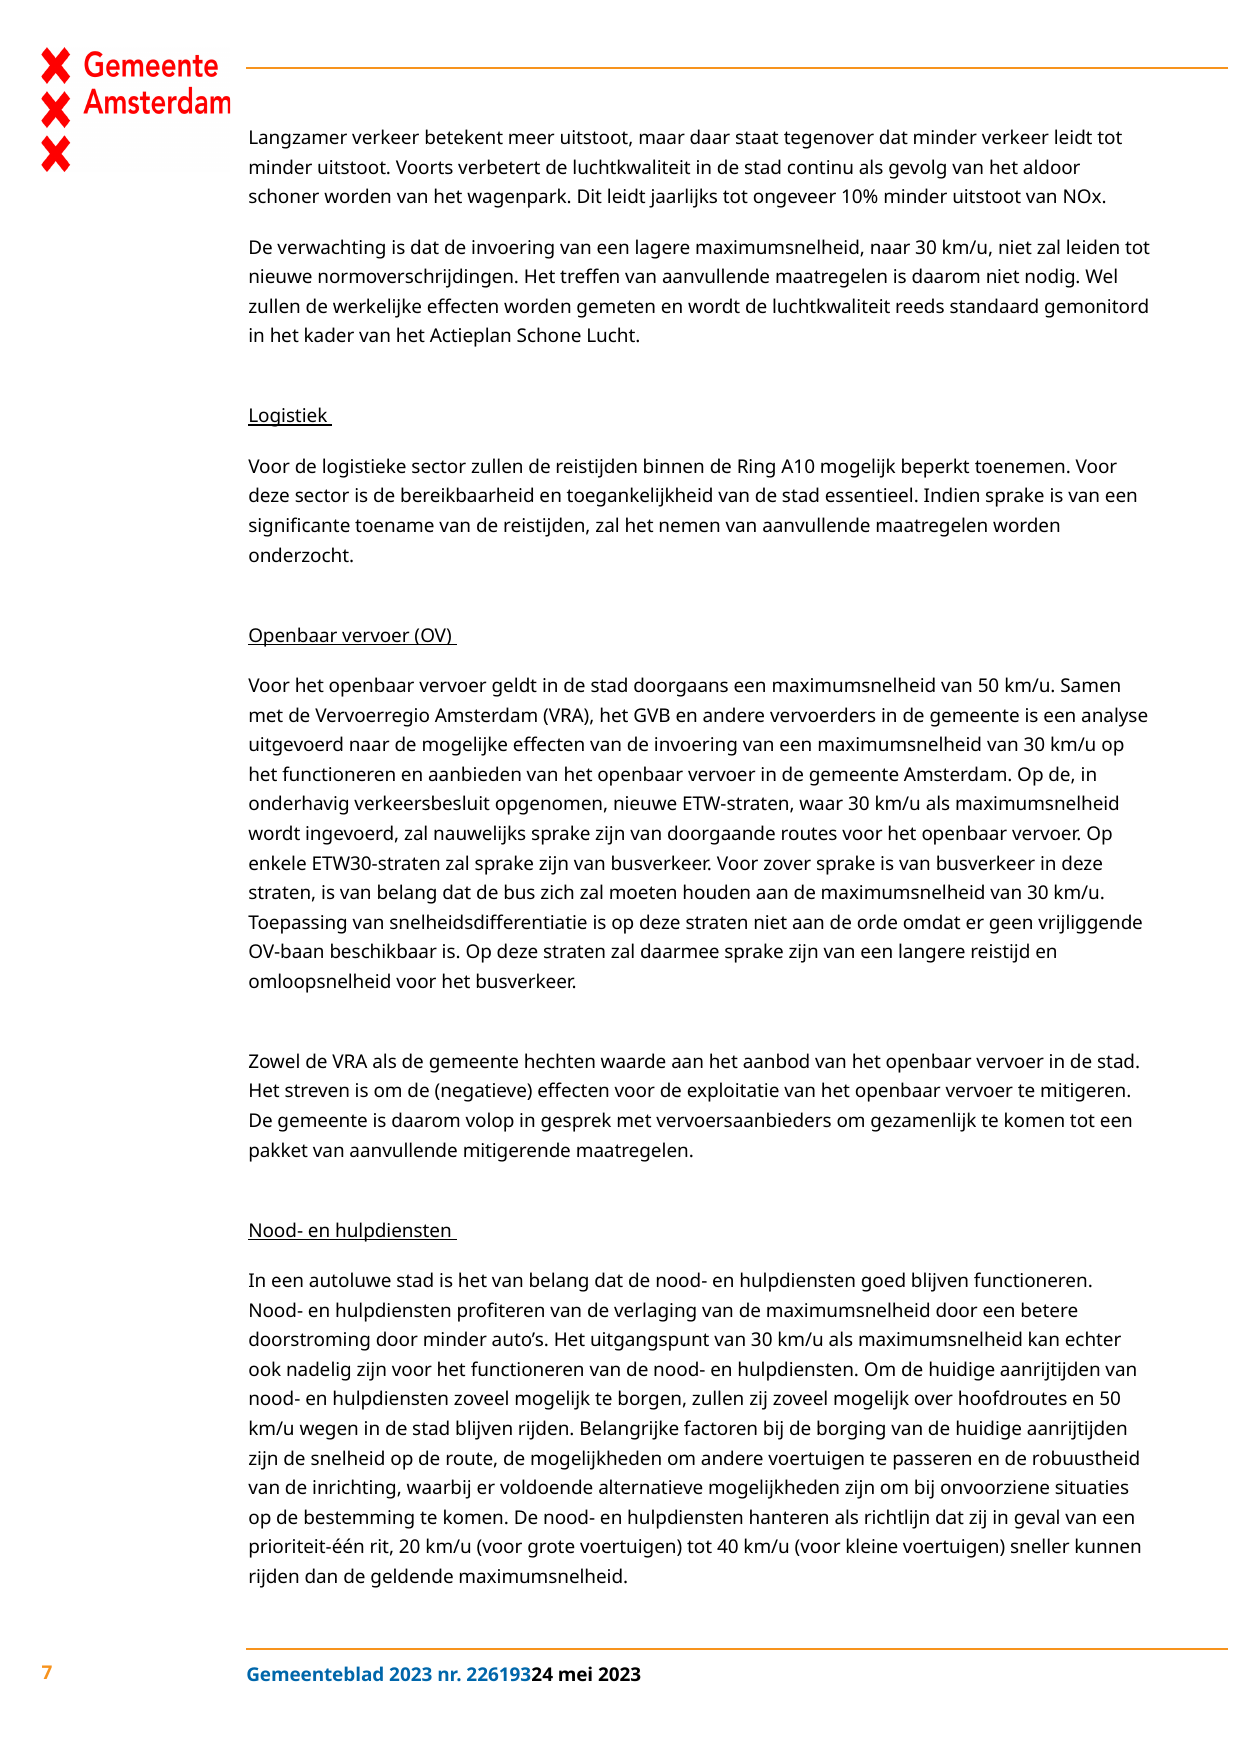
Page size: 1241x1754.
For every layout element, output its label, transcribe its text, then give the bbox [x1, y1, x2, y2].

text Nood- en hulpdiensten [248, 1217, 1152, 1243]
text In een autoluwe stad is het van belang dat de nood- en hulpdiensten goed blijven functioneren. Nood- en hulpdiensten profiteren van de verlaging van de maximumsnelheid door een betere doorstroming door minder auto’s. Het uitgangspunt van 30 km/u als maximumsnelheid kan echter ook nadelig zijn voor het functioneren van de nood- en hulpdiensten. Om de huidige aanrijtijden van nood- en hulpdiensten zoveel mogelijk te borgen, zullen zij zoveel mogelijk over hoofdroutes en 50 km/u wegen in de stad blijven rijden. Belangrijke factoren bij de borging van de huidige aanrijtijden zijn de snelheid op de route, de mogelijkheden om andere voertuigen te passeren en de robuustheid van de inrichting, waarbij er voldoende alternatieve mogelijkheden zijn om bij onvoorziene situaties op de bestemming te komen. De nood- en hulpdiensten hanteren als richtlijn dat zij in geval van een prioriteit-één rit, 20 km/u (voor grote voertuigen) tot 40 km/u (voor kleine voertuigen) sneller kunnen rijden dan de geldende maximumsnelheid. [248, 1267, 1152, 1589]
text Logistiek [248, 403, 1152, 428]
text Voor de logistieke sector zullen de reistijden binnen de Ring A10 mogelijk beperkt toenemen. Voor deze sector is de bereikbaarheid en toegankelijkheid van de stad essentieel. Indien sprake is van een significante toename van de reistijden, zal het nemen van aanvullende maatregelen worden onderzocht. [248, 453, 1152, 568]
text Zowel de VRA als de gemeente hechten waarde aan het aanbod van het openbaar vervoer in de stad. Het streven is om de (negatieve) effecten voor de exploitatie van het openbaar vervoer te mitigeren. De gemeente is daarom volop in gesprek met vervoersaanbieders om gezamenlijk te komen tot een pakket van aanvullende mitigerende maatregelen. [248, 1048, 1152, 1163]
text Langzamer verkeer betekent meer uitstoot, maar daar staat tegenover dat minder verkeer leidt tot minder uitstoot. Voorts verbetert de luchtkwaliteit in de stad continu als gevolg van het aldoor schoner worden van het wagenpark. Dit leidt jaarlijks tot ongeveer 10% minder uitstoot van NOx. [248, 124, 1152, 209]
picture [41, 47, 231, 172]
text De verwachting is dat de invoering van een lagere maximumsnelheid, naar 30 km/u, niet zal leiden tot nieuwe normoverschrijdingen. Het treffen van aanvullende maatregelen is daarom niet nodig. Wel zullen de werkelijke effecten worden gemeten en wordt de luchtkwaliteit reeds standaard gemonitord in het kader van het Actieplan Schone Lucht. [248, 234, 1152, 348]
text Voor het openbaar vervoer geldt in de stad doorgaans een maximumsnelheid van 50 km/u. Samen met de Vervoerregio Amsterdam (VRA), het GVB en andere vervoerders in de gemeente is een analyse uitgevoerd naar de mogelijke effecten van de invoering van een maximumsnelheid van 30 km/u op het functioneren en aanbieden van het openbaar vervoer in de gemeente Amsterdam. Op de, in onderhavig verkeersbesluit opgenomen, nieuwe ETW-straten, waar 30 km/u als maximumsnelheid wordt ingevoerd, zal nauwelijks sprake zijn van doorgaande routes voor het openbaar vervoer. Op enkele ETW30-straten zal sprake zijn van busverkeer. Voor zover sprake is van busverkeer in deze straten, is van belang dat de bus zich zal moeten houden aan de maximumsnelheid van 30 km/u. Toepassing van snelheidsdifferentiatie is op deze straten niet aan de orde omdat er geen vrijliggende OV-baan beschikbaar is. Op deze straten zal daarmee sprake zijn van een langere reistijd en omloopsnelheid voor het busverkeer. [248, 672, 1152, 994]
text Openbaar vervoer (OV) [248, 622, 1152, 648]
